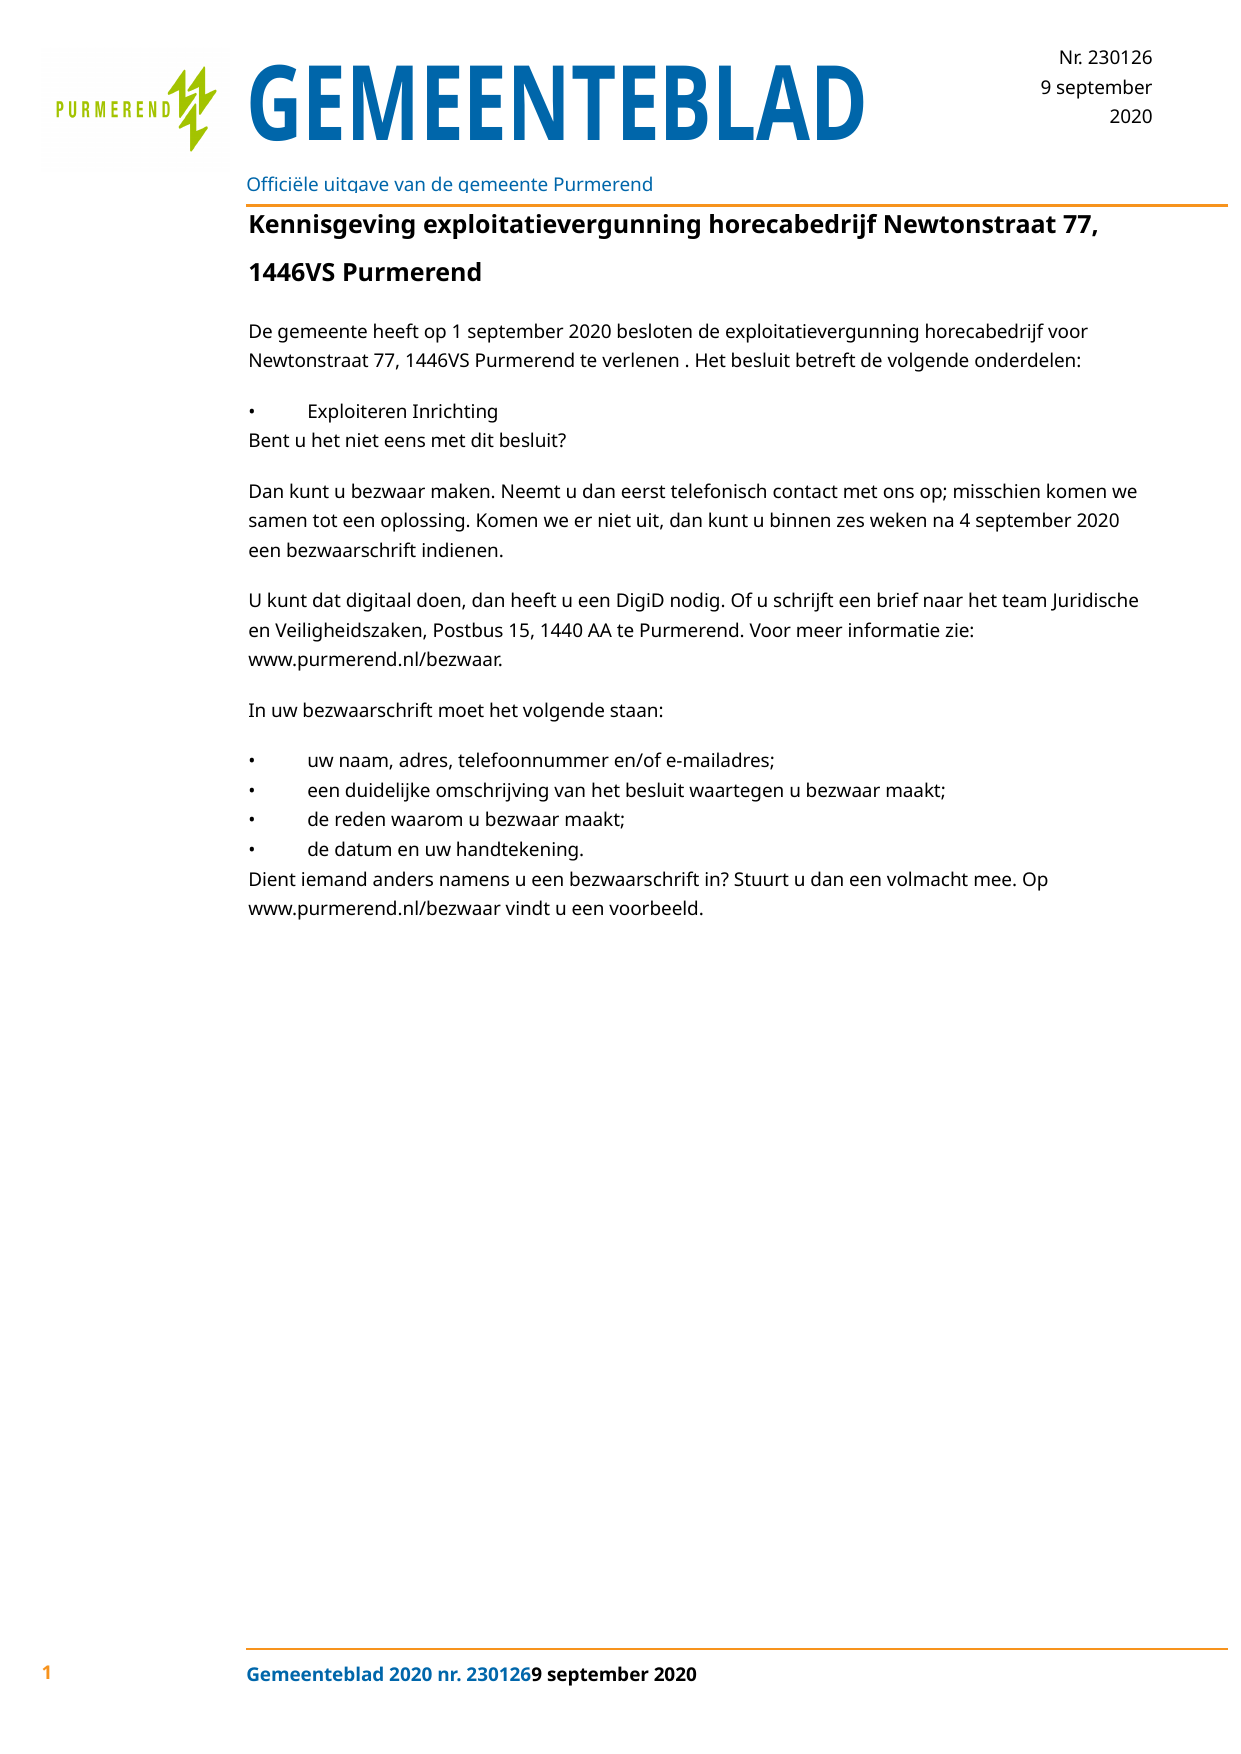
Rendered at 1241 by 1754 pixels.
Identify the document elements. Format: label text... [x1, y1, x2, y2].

list een duidelijke omschrijving van het besluit waartegen u bezwaar maakt; [248, 777, 1152, 803]
text Dient iemand anders namens u een bezwaarschrift in? Stuurt u dan een volmacht mee. Op www.purmerend.nl/bezwaar vindt u een voorbeeld. [248, 866, 1152, 921]
picture [41, 47, 231, 172]
text Dan kunt u bezwaar maken. Neemt u dan eerst telefonisch contact met ons op; misschien komen we samen tot een oplossing. Komen we er niet uit, dan kunt u binnen zes weken na 4 september 2020 een bezwaarschrift indienen. [248, 478, 1152, 563]
text Bent u het niet eens met dit besluit? [248, 427, 1152, 453]
text In uw bezwaarschrift moet het volgende staan: [248, 697, 1152, 723]
text Kennisgeving exploitatievergunning horecabedrijf Newtonstraat 77, 1446VS Purmerend [248, 207, 1152, 288]
list de datum en uw handtekening. [248, 836, 1152, 862]
text U kunt dat digitaal doen, dan heeft u een DigiD nodig. Of u schrijft een brief naar het team Juridische en Veiligheidszaken, Postbus 15, 1440 AA te Purmerend. Voor meer informatie zie: www.purmerend.nl/bezwaar. [248, 587, 1152, 672]
text De gemeente heeft op 1 september 2020 besloten de exploitatievergunning horecabedrijf voor Newtonstraat 77, 1446VS Purmerend te verlenen . Het besluit betreft de volgende onderdelen: [248, 318, 1152, 373]
list de reden waarom u bezwaar maakt; [248, 807, 1152, 832]
list Exploiteren Inrichting [248, 398, 1152, 424]
list uw naam, adres, telefoonnummer en/of e-mailadres; [248, 747, 1152, 773]
